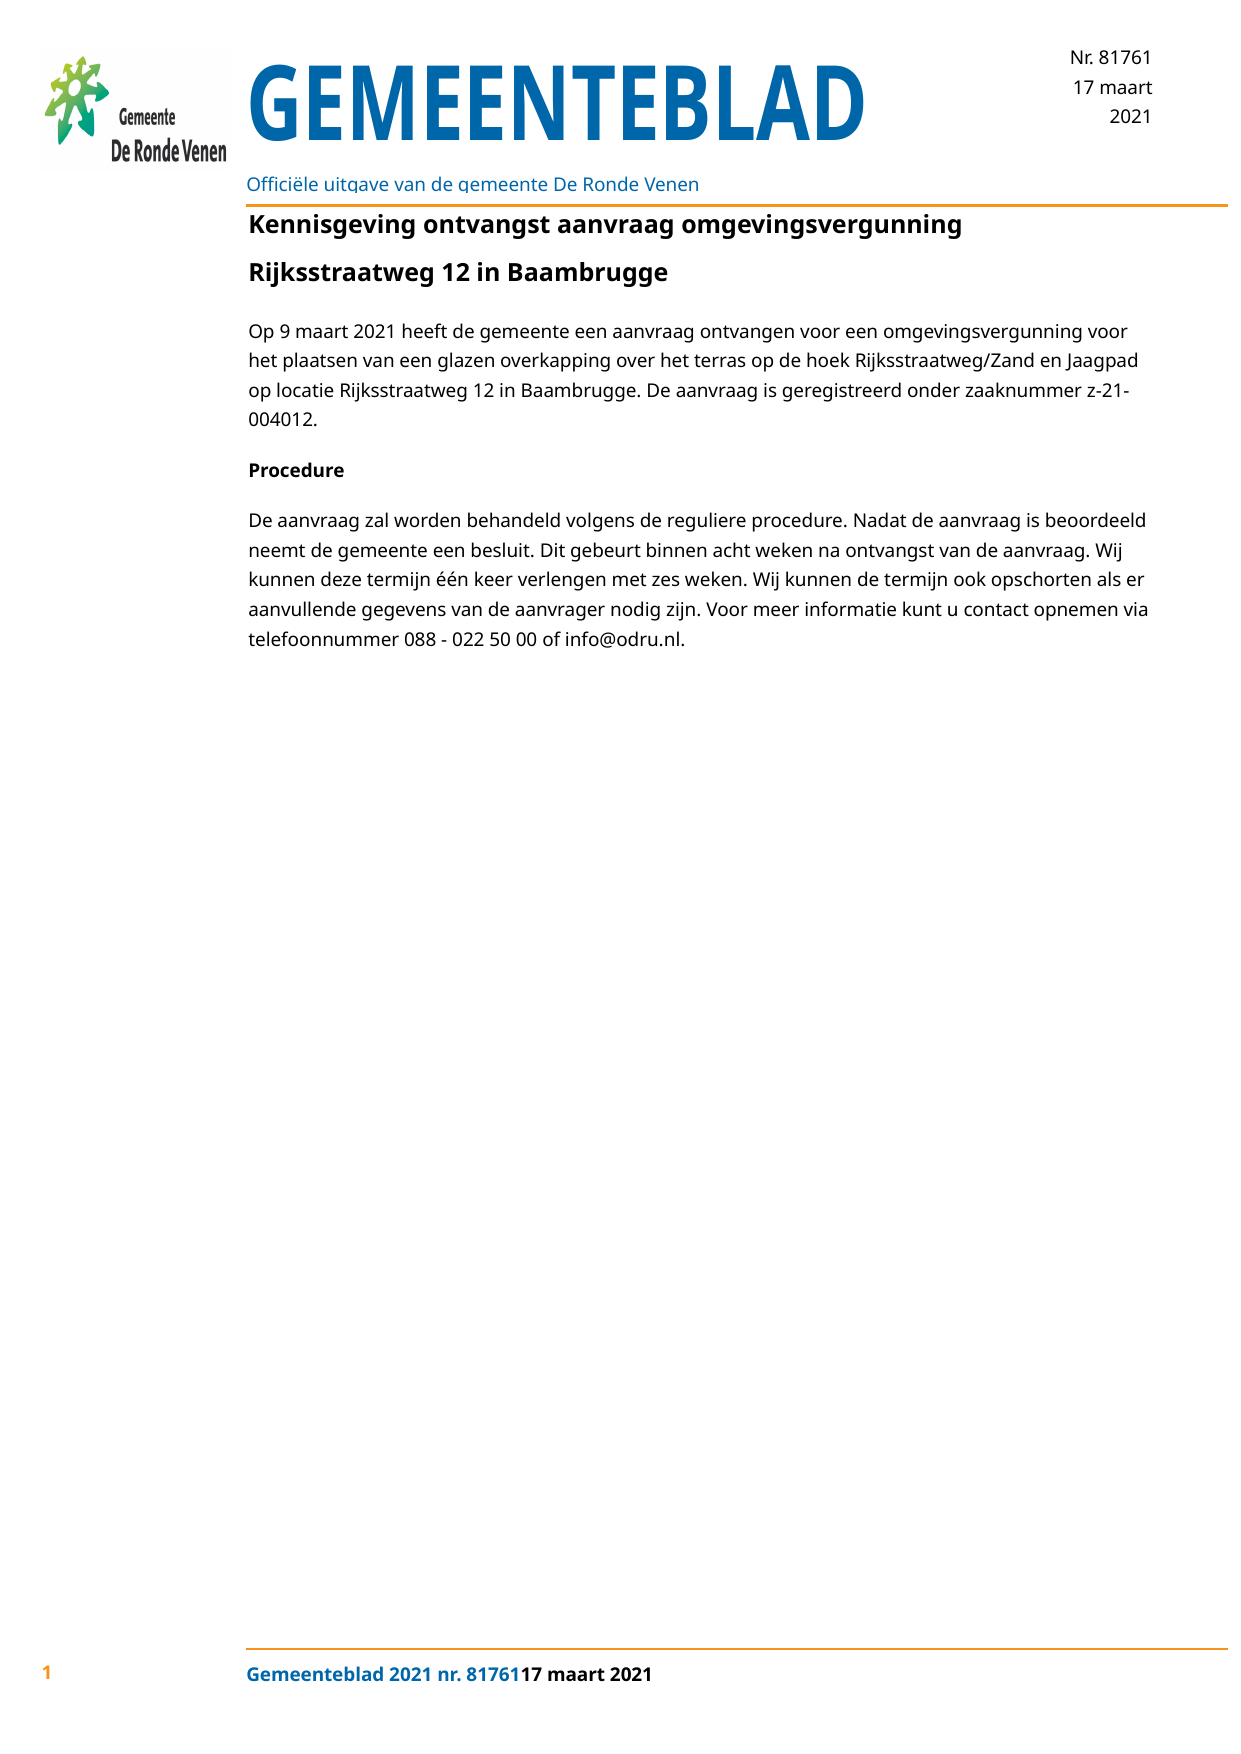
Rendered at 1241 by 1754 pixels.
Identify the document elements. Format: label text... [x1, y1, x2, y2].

text Procedure [248, 457, 1152, 483]
text De aanvraag zal worden behandeld volgens de reguliere procedure. Nadat de aanvraag is beoordeeld neemt de gemeente een besluit. Dit gebeurt binnen acht weken na ontvangst van de aanvraag. Wij kunnen deze termijn één keer verlengen met zes weken. Wij kunnen de termijn ook opschorten als er aanvullende gegevens van de aanvrager nodig zijn. Voor meer informatie kunt u contact opnemen via telefoonnummer 088 - 022 50 00 of info@odru.nl. [248, 507, 1152, 652]
text Kennisgeving ontvangst aanvraag omgevingsvergunning Rijksstraatweg 12 in Baambrugge [248, 207, 1152, 288]
text Op 9 maart 2021 heeft de gemeente een aanvraag ontvangen voor een omgevingsvergunning voor het plaatsen van een glazen overkapping over het terras op de hoek Rijksstraatweg/Zand en Jaagpad op locatie Rijksstraatweg 12 in Baambrugge. De aanvraag is geregistreerd onder zaaknummer z-21-004012. [248, 318, 1152, 432]
picture [41, 47, 231, 172]
